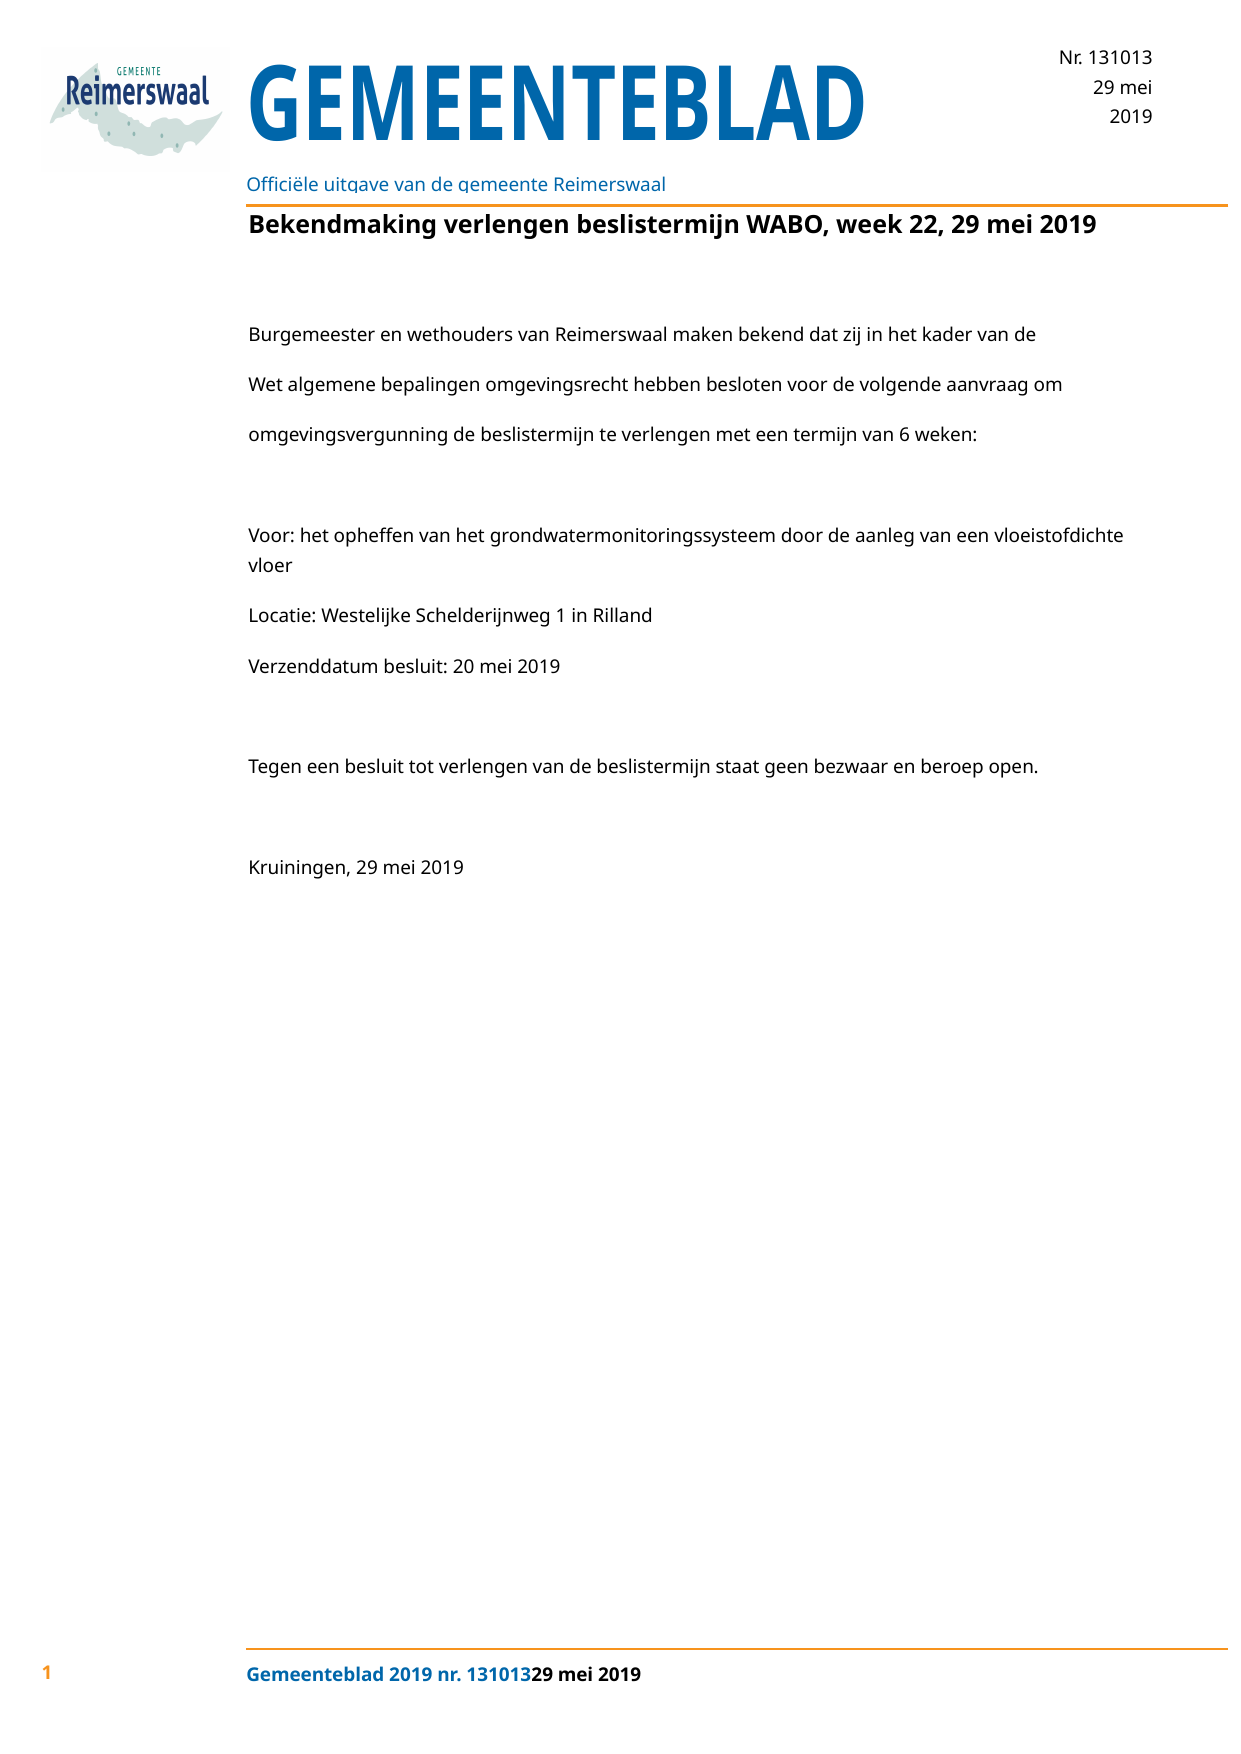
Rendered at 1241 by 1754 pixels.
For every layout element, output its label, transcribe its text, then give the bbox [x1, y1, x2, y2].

text Locatie: Westelijke Schelderijnweg 1 in Rilland [248, 602, 1152, 628]
text Wet algemene bepalingen omgevingsrecht hebben besloten voor de volgende aanvraag om [248, 371, 1152, 397]
picture [41, 47, 231, 172]
text Kruiningen, 29 mei 2019 [248, 854, 1152, 880]
text omgevingsvergunning de beslistermijn te verlengen met een termijn van 6 weken: [248, 422, 1152, 447]
text Bekendmaking verlengen beslistermijn WABO, week 22, 29 mei 2019 [248, 207, 1152, 241]
text Voor: het opheffen van het grondwatermonitoringssysteem door de aanleg van een vloeistofdichte vloer [248, 522, 1152, 578]
text Burgemeester en wethouders van Reimerswaal maken bekend dat zij in het kader van de [248, 321, 1152, 346]
text Tegen een besluit tot verlengen van de beslistermijn staat geen bezwaar en beroep open. [248, 754, 1152, 779]
text Verzenddatum besluit: 20 mei 2019 [248, 653, 1152, 678]
